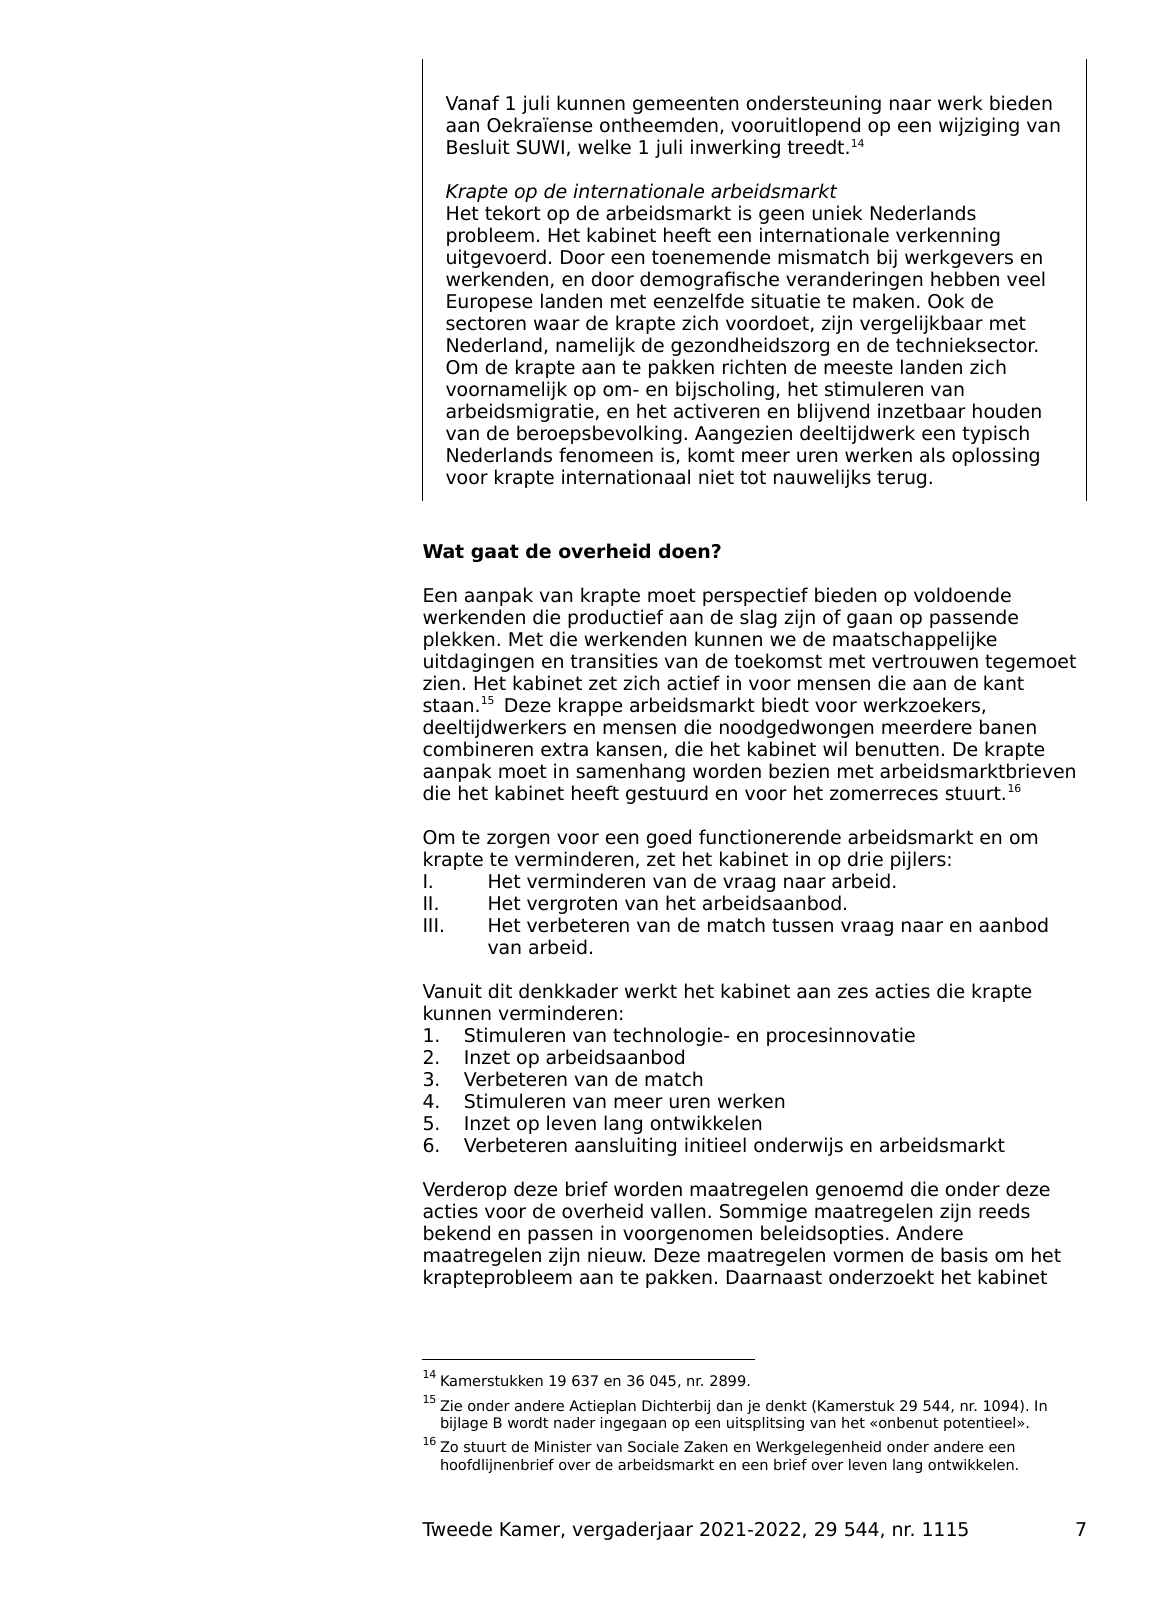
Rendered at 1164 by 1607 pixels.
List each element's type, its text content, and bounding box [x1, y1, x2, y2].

text 5. Inzet op leven lang ontwikkelen [422, 1113, 1087, 1134]
table_header Vanaf 1 juli kunnen gemeenten ondersteuning naar werk bieden aan Oekraïense ontheemden, vooruitlopend op een wijziging van Besluit SUWI, welke 1 juli inwerking treedt. Krapte op de internationale arbeidsmarkt Het tekort op de arbeidsmarkt is geen uniek Nederlands probleem. Het kabinet heeft een internationale verkenning uitgevoerd. Door een toenemende mismatch bij werkgevers en werkenden, en door demografische veranderingen hebben veel Europese landen met eenzelfde situatie te maken. Ook de sectoren waar de krapte zich voordoet, zijn vergelijkbaar met Nederland, namelijk de gezondheidszorg en de technieksector. Om de krapte aan te pakken richten de meeste landen zich voornamelijk op om- en bijscholing, het stimuleren van arbeidsmigratie, en het activeren en blijvend inzetbaar houden van de beroepsbevolking. Aangezien deeltijdwerk een typisch Nederlands fenomeen is, komt meer uren werken als oplossing voor krapte internationaal niet tot nauwelijks terug. [423, 59, 1086, 501]
text Een aanpak van krapte moet perspectief bieden op voldoende werkenden die productief aan de slag zijn of gaan op passende plekken. Met die werkenden kunnen we de maatschappelijke uitdagingen en transities van de toekomst met vertrouwen tegemoet zien. Het kabinet zet zich actief in voor mensen die aan de kant staan. Deze krappe arbeidsmarkt biedt voor werkzoekers, deeltijdwerkers en mensen die noodgedwongen meerdere banen combineren extra kansen, die het kabinet wil benutten. De krapte aanpak moet in samenhang worden bezien met arbeidsmarktbrieven die het kabinet heeft gestuurd en voor het zomerreces stuurt. [422, 585, 1087, 804]
text I. Het verminderen van de vraag naar arbeid. [422, 871, 1087, 893]
text Vanuit dit denkkader werkt het kabinet aan zes acties die krapte kunnen verminderen: [422, 981, 1087, 1025]
text 2. Inzet op arbeidsaanbod [422, 1047, 1087, 1069]
text 4. Stimuleren van meer uren werken [422, 1091, 1087, 1113]
text Verderop deze brief worden maatregelen genoemd die onder deze acties voor de overheid vallen. Sommige maatregelen zijn reeds bekend en passen in voorgenomen beleidsopties. Andere maatregelen zijn nieuw. Deze maatregelen vormen de basis om het krapteprobleem aan te pakken. Daarnaast onderzoekt het kabinet [422, 1179, 1087, 1289]
text 3. Verbeteren van de match [422, 1069, 1087, 1091]
text 6. Verbeteren aansluiting initieel onderwijs en arbeidsmarkt [422, 1134, 1087, 1157]
text II. Het vergroten van het arbeidsaanbod. [422, 893, 1087, 914]
subtitle Wat gaat de overheid doen? [422, 541, 1087, 562]
text Om te zorgen voor een goed functionerende arbeidsmarkt en om krapte te verminderen, zet het kabinet in op drie pijlers: [422, 827, 1087, 871]
text Zo stuurt de Minister van Sociale Zaken en Werkgelegenheid onder andere een hoofdlijnenbrief over de arbeidsmarkt en een brief over leven lang ontwikkelen. [422, 1435, 1087, 1474]
text Zie onder andere Actieplan Dichterbij dan je denkt (Kamerstuk 29 544, nr. 1094). In bijlage B wordt nader ingegaan op een uitsplitsing van het «onbenut potentieel». [422, 1393, 1087, 1432]
text III. Het verbeteren van de match tussen vraag naar en aanbod van arbeid. [422, 914, 1087, 958]
text 1. Stimuleren van technologie- en procesinnovatie [422, 1025, 1087, 1047]
